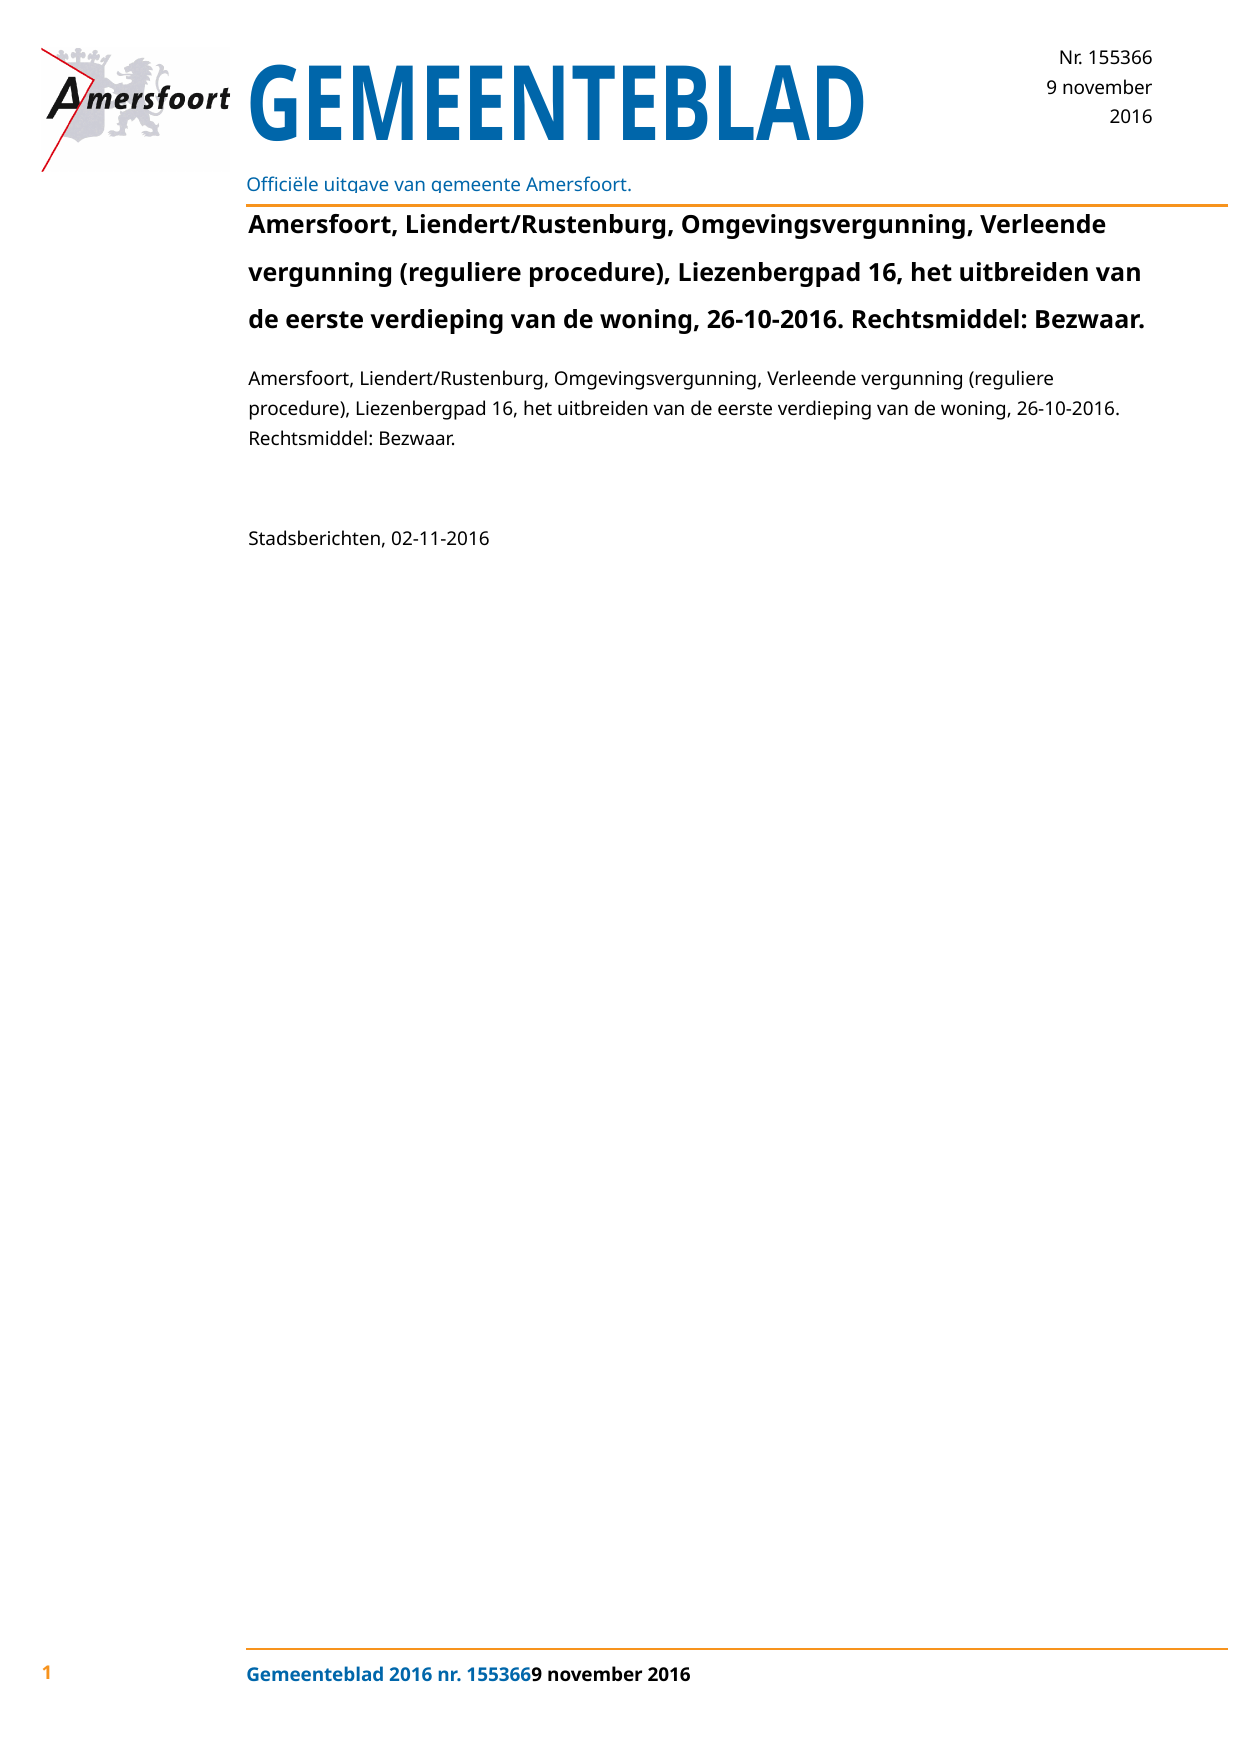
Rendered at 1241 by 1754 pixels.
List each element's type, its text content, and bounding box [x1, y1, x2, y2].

text Amersfoort, Liendert/Rustenburg, Omgevingsvergunning, Verleende vergunning (reguliere procedure), Liezenbergpad 16, het uitbreiden van de eerste verdieping van de woning, 26-10-2016. Rechtsmiddel: Bezwaar. [248, 366, 1152, 450]
picture [41, 47, 231, 172]
text Amersfoort, Liendert/Rustenburg, Omgevingsvergunning, Verleende vergunning (reguliere procedure), Liezenbergpad 16, het uitbreiden van de eerste verdieping van de woning, 26-10-2016. Rechtsmiddel: Bezwaar. [248, 207, 1152, 336]
text Stadsberichten, 02-11-2016 [248, 526, 1152, 551]
